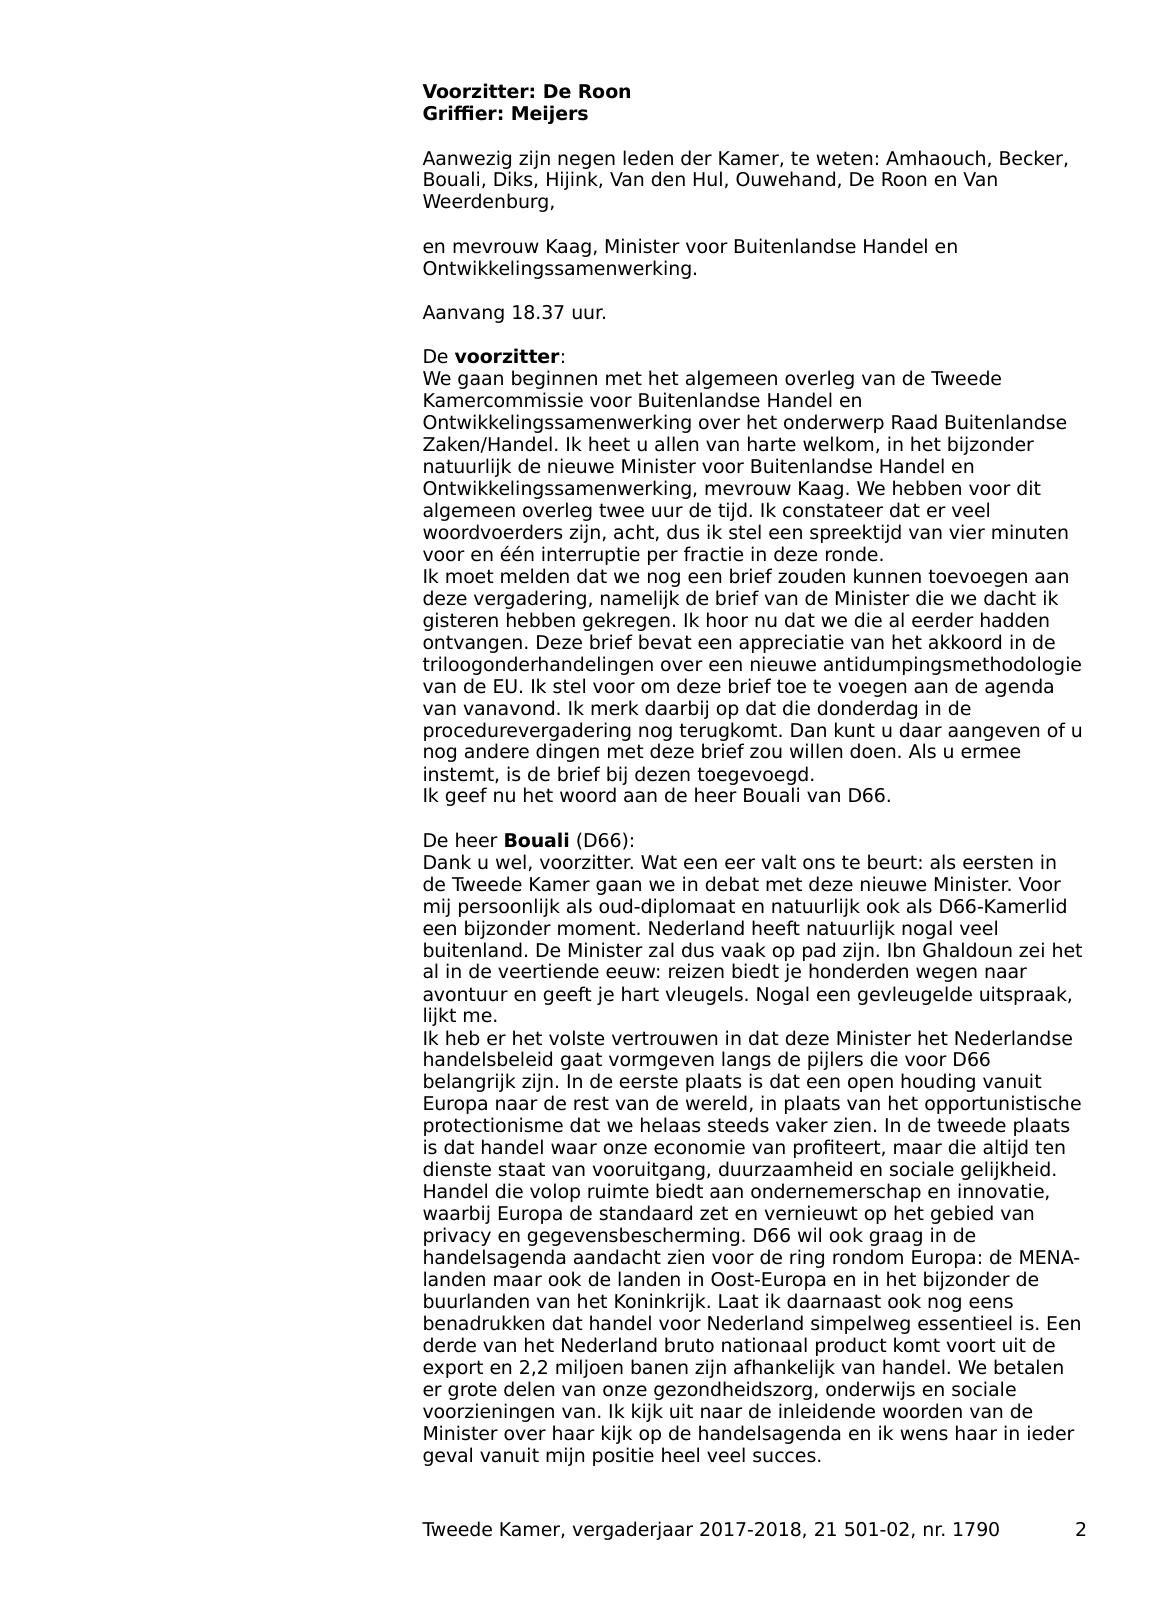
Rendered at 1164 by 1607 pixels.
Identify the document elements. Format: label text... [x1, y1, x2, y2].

text Ik heb er het volste vertrouwen in dat deze Minister het Nederlandse handelsbeleid gaat vormgeven langs de pijlers die voor D66 belangrijk zijn. In de eerste plaats is dat een open houding vanuit Europa naar de rest van de wereld, in plaats van het opportunistische protectionisme dat we helaas steeds vaker zien. In de tweede plaats is dat handel waar onze economie van profiteert, maar die altijd ten dienste staat van vooruitgang, duurzaamheid en sociale gelijkheid. Handel die volop ruimte biedt aan ondernemerschap en innovatie, waarbij Europa de standaard zet en vernieuwt op het gebied van privacy en gegevensbescherming. D66 wil ook graag in de handelsagenda aandacht zien voor de ring rondom Europa: de MENA-landen maar ook de landen in Oost-Europa en in het bijzonder de buurlanden van het Koninkrijk. Laat ik daarnaast ook nog eens benadrukken dat handel voor Nederland simpelweg essentieel is. Een derde van het Nederland bruto nationaal product komt voort uit de export en 2,2 miljoen banen zijn afhankelijk van handel. We betalen er grote delen van onze gezondheidszorg, onderwijs en sociale voorzieningen van. Ik kijk uit naar de inleidende woorden van de Minister over haar kijk op de handelsagenda en ik wens haar in ieder geval vanuit mijn positie heel veel succes. [422, 1027, 1087, 1467]
text Griffier: Meijers [422, 103, 1087, 125]
text en mevrouw Kaag, Minister voor Buitenlandse Handel en Ontwikkelingssamenwerking. [422, 236, 1087, 279]
text Aanwezig zijn negen leden der Kamer, te weten: Amhaouch, Becker, Bouali, Diks, Hijink, Van den Hul, Ouwehand, De Roon en Van Weerdenburg, [422, 147, 1087, 213]
text Ik moet melden dat we nog een brief zouden kunnen toevoegen aan deze vergadering, namelijk de brief van de Minister die we dacht ik gisteren hebben gekregen. Ik hoor nu dat we die al eerder hadden ontvangen. Deze brief bevat een appreciatie van het akkoord in de triloogonderhandelingen over een nieuwe antidumpingsmethodologie van de EU. Ik stel voor om deze brief toe te voegen aan de agenda van vanavond. Ik merk daarbij op dat die donderdag in de procedurevergadering nog terugkomt. Dan kunt u daar aangeven of u nog andere dingen met deze brief zou willen doen. Als u ermee instemt, is de brief bij dezen toegevoegd. [422, 566, 1087, 785]
text Ik geef nu het woord aan de heer Bouali van D66. [422, 785, 1087, 807]
text De heer Bouali (D66): [422, 829, 1087, 852]
text De voorzitter: [422, 346, 1087, 368]
text Aanvang 18.37 uur. [422, 302, 1087, 324]
text Dank u wel, voorzitter. Wat een eer valt ons te beurt: als eersten in de Tweede Kamer gaan we in debat met deze nieuwe Minister. Voor mij persoonlijk als oud-diplomaat en natuurlijk ook als D66-Kamerlid een bijzonder moment. Nederland heeft natuurlijk nogal veel buitenland. De Minister zal dus vaak op pad zijn. Ibn Ghaldoun zei het al in de veertiende eeuw: reizen biedt je honderden wegen naar avontuur en geeft je hart vleugels. Nogal een gevleugelde uitspraak, lijkt me. [422, 852, 1087, 1027]
text We gaan beginnen met het algemeen overleg van de Tweede Kamercommissie voor Buitenlandse Handel en Ontwikkelingssamenwerking over het onderwerp Raad Buitenlandse Zaken/Handel. Ik heet u allen van harte welkom, in het bijzonder natuurlijk de nieuwe Minister voor Buitenlandse Handel en Ontwikkelingssamenwerking, mevrouw Kaag. We hebben voor dit algemeen overleg twee uur de tijd. Ik constateer dat er veel woordvoerders zijn, acht, dus ik stel een spreektijd van vier minuten voor en één interruptie per fractie in deze ronde. [422, 368, 1087, 566]
text Voorzitter: De Roon [422, 81, 1087, 103]
